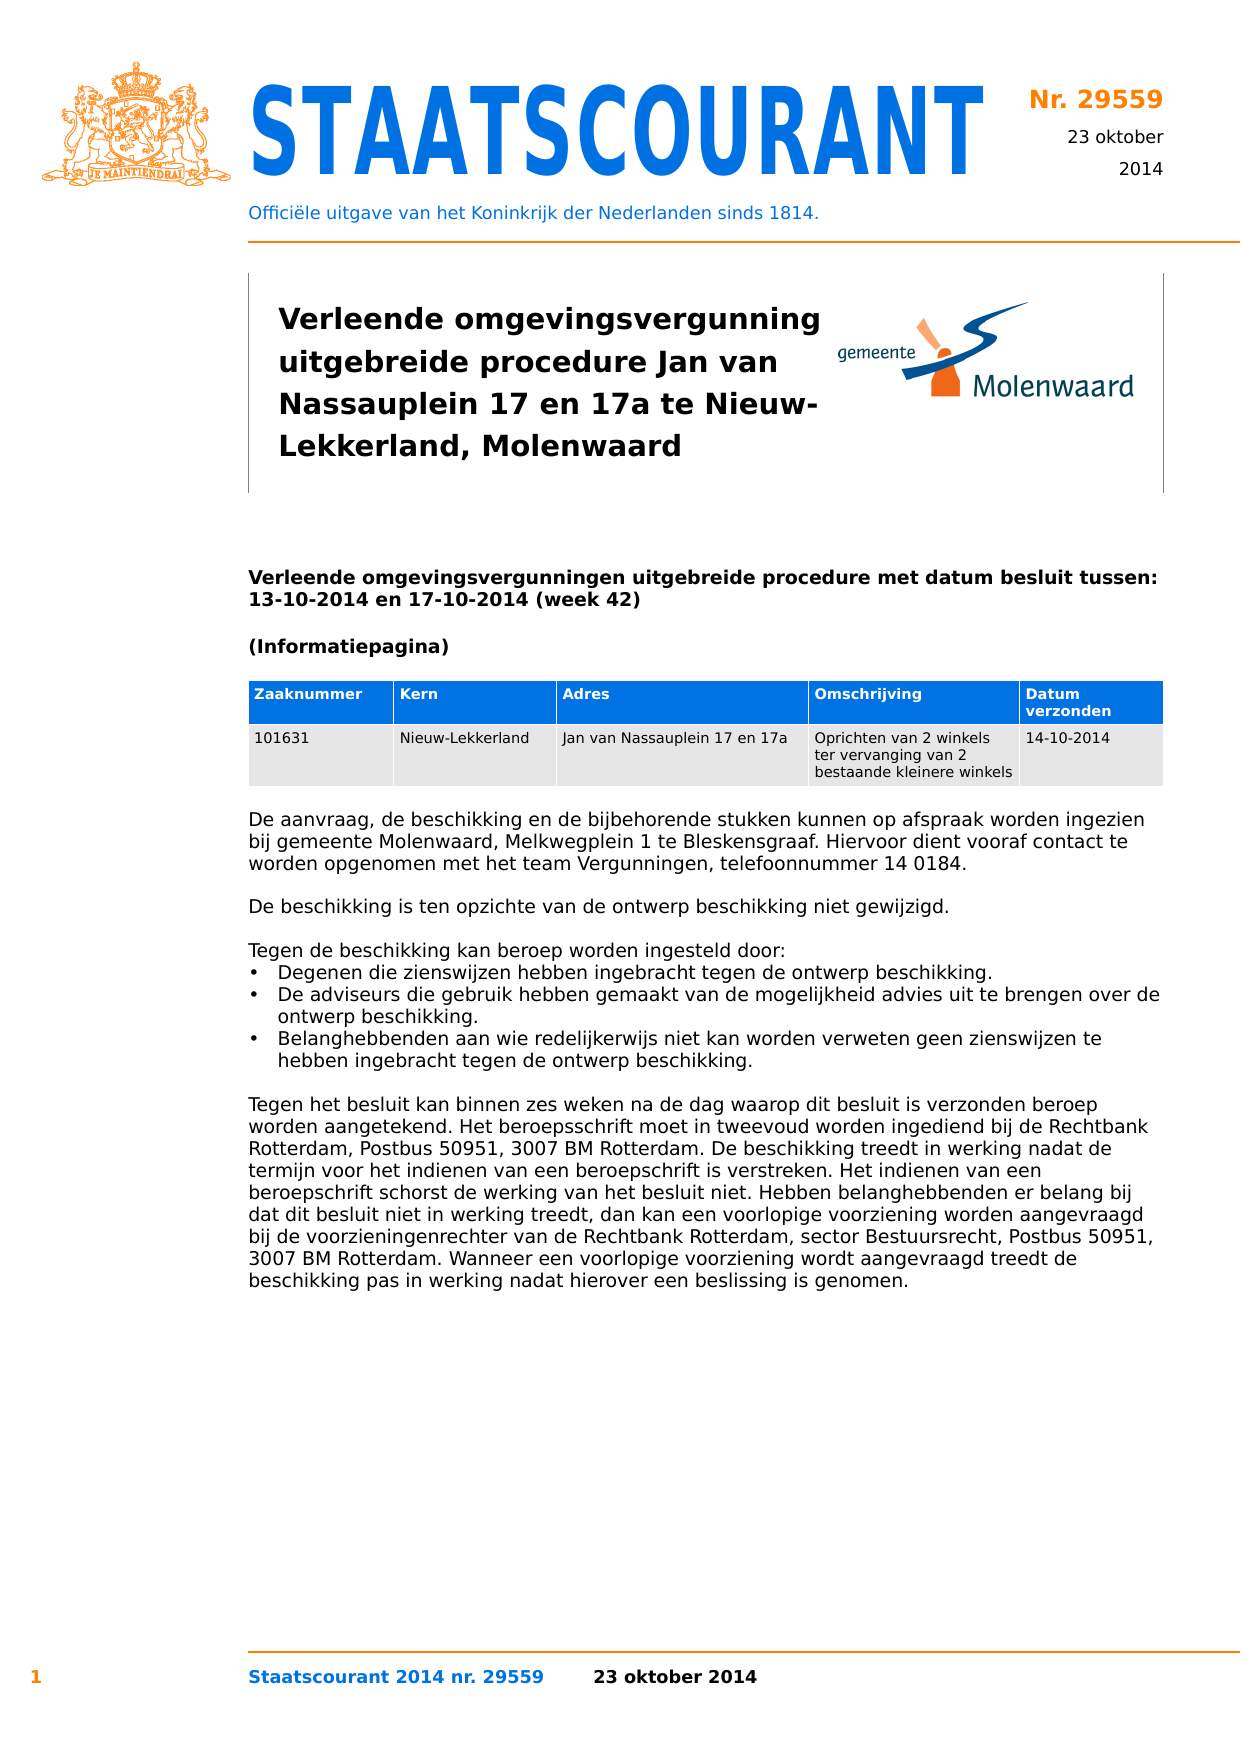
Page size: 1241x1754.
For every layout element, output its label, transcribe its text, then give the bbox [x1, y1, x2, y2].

picture [1123, 383, 1129, 394]
table_cell Officiële uitgave van het Koninkrijk der Nederlanden sinds 1814. [248, 203, 1240, 241]
table_cell 101631 [249, 725, 393, 786]
text De beschikking is ten opzichte van de ontwerp beschikking niet gewijzigd. [248, 896, 1163, 918]
text • Belanghebbenden aan wie redelijkerwijs niet kan worden verweten geen zienswijzen te hebben ingebracht tegen de ontwerp beschikking. [248, 1028, 1163, 1072]
text (Informatiepagina) [248, 636, 1163, 658]
table_header Zaaknummer [249, 681, 393, 724]
subtitle Verleende omgevingsvergunningen uitgebreide procedure met datum besluit tussen: 13-10-2014 en 17-10-2014 (week 42) [248, 567, 1163, 611]
table_header [25, 62, 248, 241]
table_cell Jan van Nassauplein 17 en 17a [557, 725, 808, 786]
table_header Datum verzonden [1020, 681, 1163, 724]
table_cell Nieuw-Lekkerland [394, 725, 556, 786]
text De aanvraag, de beschikking en de bijbehorende stukken kunnen op afspraak worden ingezien bij gemeente Molenwaard, Melkwegplein 1 te Bleskensgraaf. Hiervoor dient vooraf contact te worden opgenomen met het team Vergunningen, telefoonnummer 14 0184. [248, 808, 1163, 874]
picture [838, 302, 1134, 397]
table_header STAATSCOURANT [248, 62, 998, 203]
table_cell 23 oktober [998, 121, 1240, 153]
table_cell Oprichten van 2 winkels ter vervanging van 2 bestaande kleinere winkels [809, 725, 1019, 786]
subtitle Verleende omgevingsvergunning uitgebreide procedure Jan van Nassauplein 17 en 17a te Nieuw-Lekkerland, Molenwaard [249, 273, 1163, 493]
picture [1001, 383, 1008, 394]
text Tegen het besluit kan binnen zes weken na de dag waarop dit besluit is verzonden beroep worden aangetekend. Het beroepsschrift moet in tweevoud worden ingediend bij de Rechtbank Rotterdam, Postbus 50951, 3007 BM Rotterdam. De beschikking treedt in werking nadat de termijn voor het indienen van een beroepschrift is verstreken. Het indienen van een beroepschrift schorst de werking van het besluit niet. Hebben belanghebbenden er belang bij dat dit besluit niet in werking treedt, dan kan een voorlopige voorziening worden aangevraagd bij de voorzieningenrechter van de Rechtbank Rotterdam, sector Bestuursrecht, Postbus 50951, 3007 BM Rotterdam. Wanneer een voorlopige voorziening wordt aangevraagd treedt de beschikking pas in werking nadat hierover een beslissing is genomen. [248, 1094, 1163, 1292]
picture [977, 385, 982, 397]
text Tegen de beschikking kan beroep worden ingesteld door: [248, 940, 1163, 962]
picture [986, 383, 991, 397]
table_cell 14-10-2014 [1020, 725, 1163, 786]
table_header Adres [557, 681, 808, 724]
text • Degenen die zienswijzen hebben ingebracht tegen de ontwerp beschikking. [248, 962, 1163, 984]
picture [1040, 383, 1046, 397]
table_header Omschrijving [809, 681, 1019, 724]
text • De adviseurs die gebruik hebben gemaakt van de mogelijkheid advies uit te brengen over de ontwerp beschikking. [248, 984, 1163, 1028]
table_header Nr. 29559 [998, 62, 1240, 121]
picture [41, 62, 231, 186]
table_cell 2014 [998, 153, 1240, 203]
table_header Kern [394, 681, 556, 724]
picture [1060, 388, 1065, 397]
